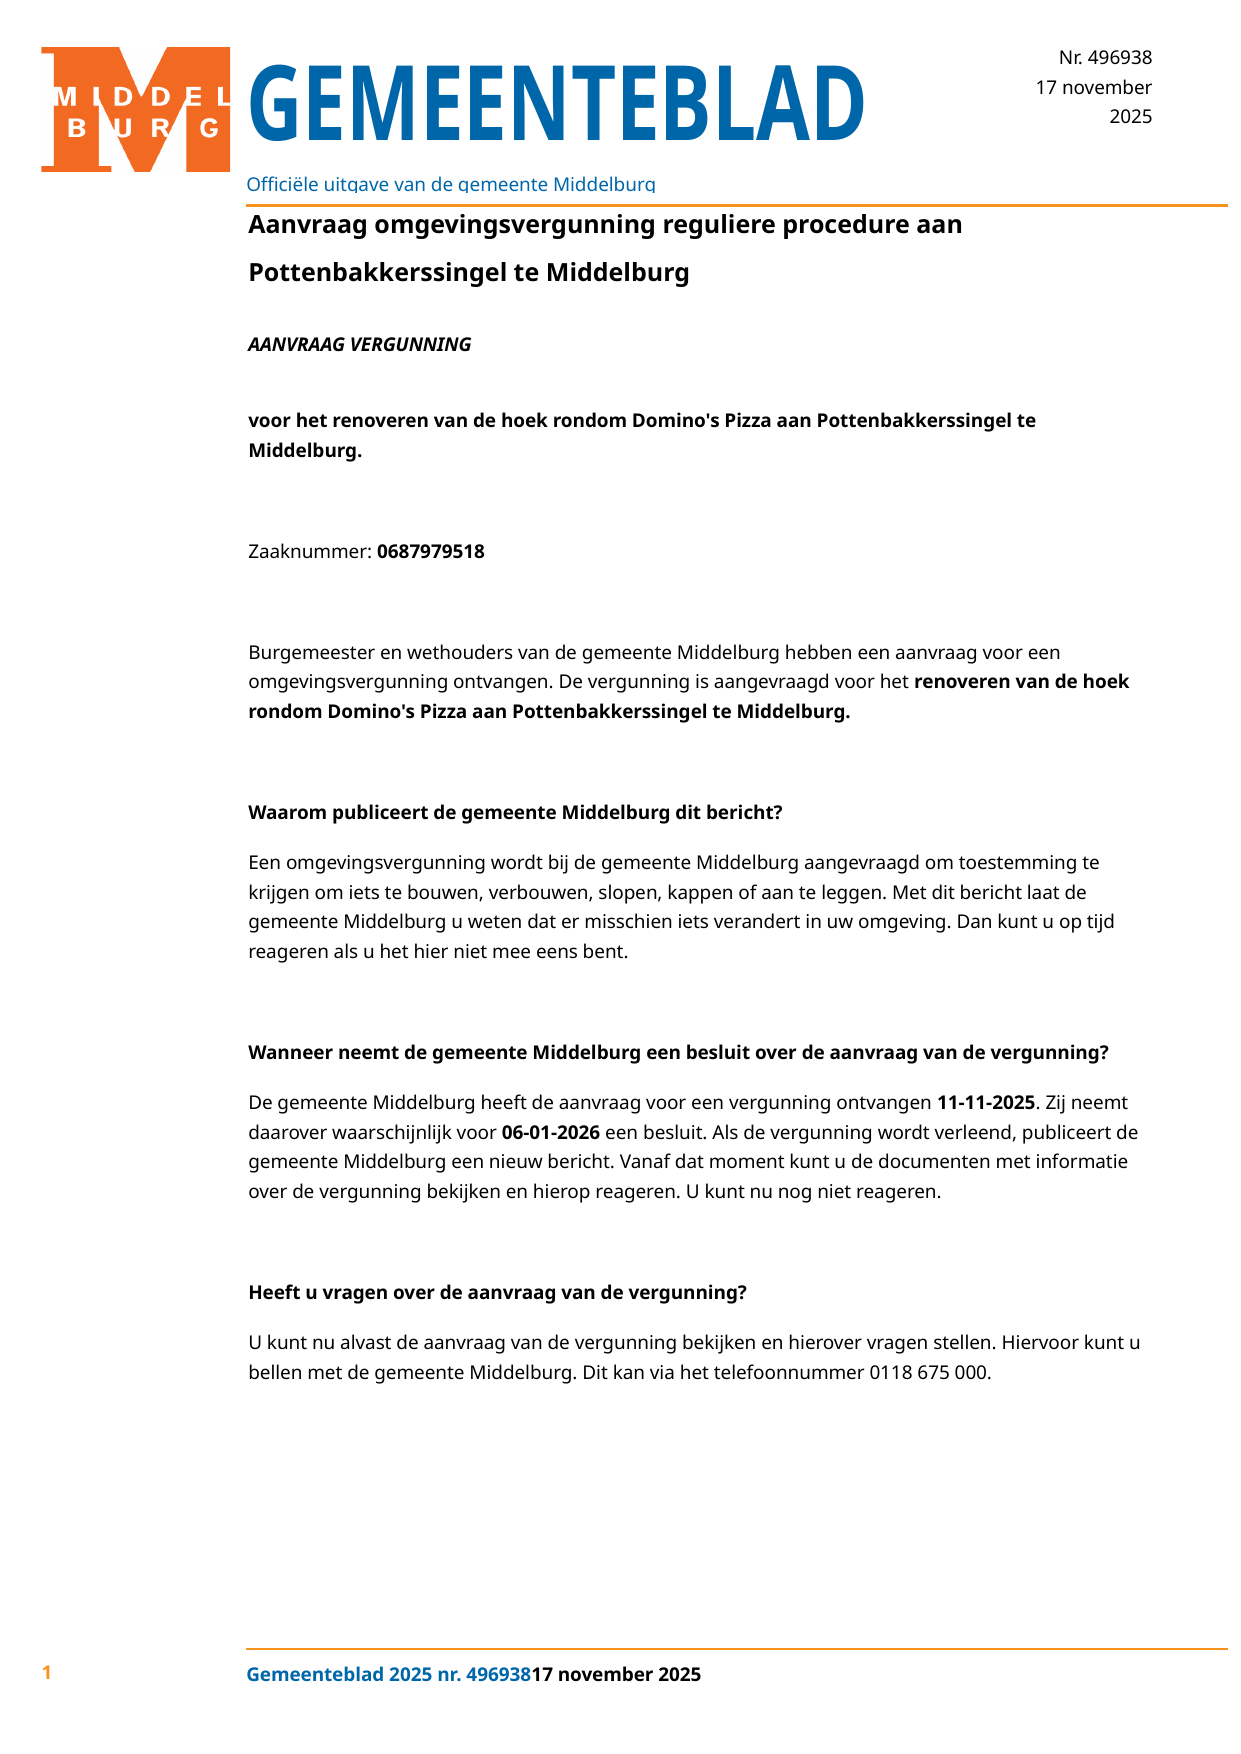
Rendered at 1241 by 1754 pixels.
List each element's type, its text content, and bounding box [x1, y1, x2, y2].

text U kunt nu alvast de aanvraag van de vergunning bekijken en hierover vragen stellen. Hiervoor kunt u bellen met de gemeente Middelburg. Dit kan via het telefoonnummer 0118 675 000. [248, 1329, 1152, 1384]
picture [41, 47, 231, 172]
text Waarom publiceert de gemeente Middelburg dit bericht? [248, 799, 1152, 824]
text Wanneer neemt de gemeente Middelburg een besluit over de aanvraag van de vergunning? [248, 1039, 1152, 1064]
text Heeft u vragen over de aanvraag van de vergunning? [248, 1279, 1152, 1304]
text AANVRAAG VERGUNNING [248, 331, 1152, 357]
text De gemeente Middelburg heeft de aanvraag voor een vergunning ontvangen 11-11-2025. Zij neemt daarover waarschijnlijk voor 06-01-2026 een besluit. Als de vergunning wordt verleend, publiceert de gemeente Middelburg een nieuw bericht. Vanaf dat moment kunt u de documenten met informatie over de vergunning bekijken en hierop reageren. U kunt nu nog niet reageren. [248, 1089, 1152, 1204]
text Een omgevingsvergunning wordt bij de gemeente Middelburg aangevraagd om toestemming te krijgen om iets te bouwen, verbouwen, slopen, kappen of aan te leggen. Met dit bericht laat de gemeente Middelburg u weten dat er misschien iets verandert in uw omgeving. Dan kunt u op tijd reageren als u het hier niet mee eens bent. [248, 849, 1152, 964]
text voor het renoveren van de hoek rondom Domino's Pizza aan Pottenbakkerssingel te Middelburg. [248, 408, 1152, 463]
text Aanvraag omgevingsvergunning reguliere procedure aan Pottenbakkerssingel te Middelburg [248, 207, 1152, 288]
text Burgemeester en wethouders van de gemeente Middelburg hebben een aanvraag voor een omgevingsvergunning ontvangen. De vergunning is aangevraagd voor het renoveren van de hoek rondom Domino's Pizza aan Pottenbakkerssingel te Middelburg. [248, 639, 1152, 724]
text Zaaknummer: 0687979518 [248, 538, 1152, 564]
